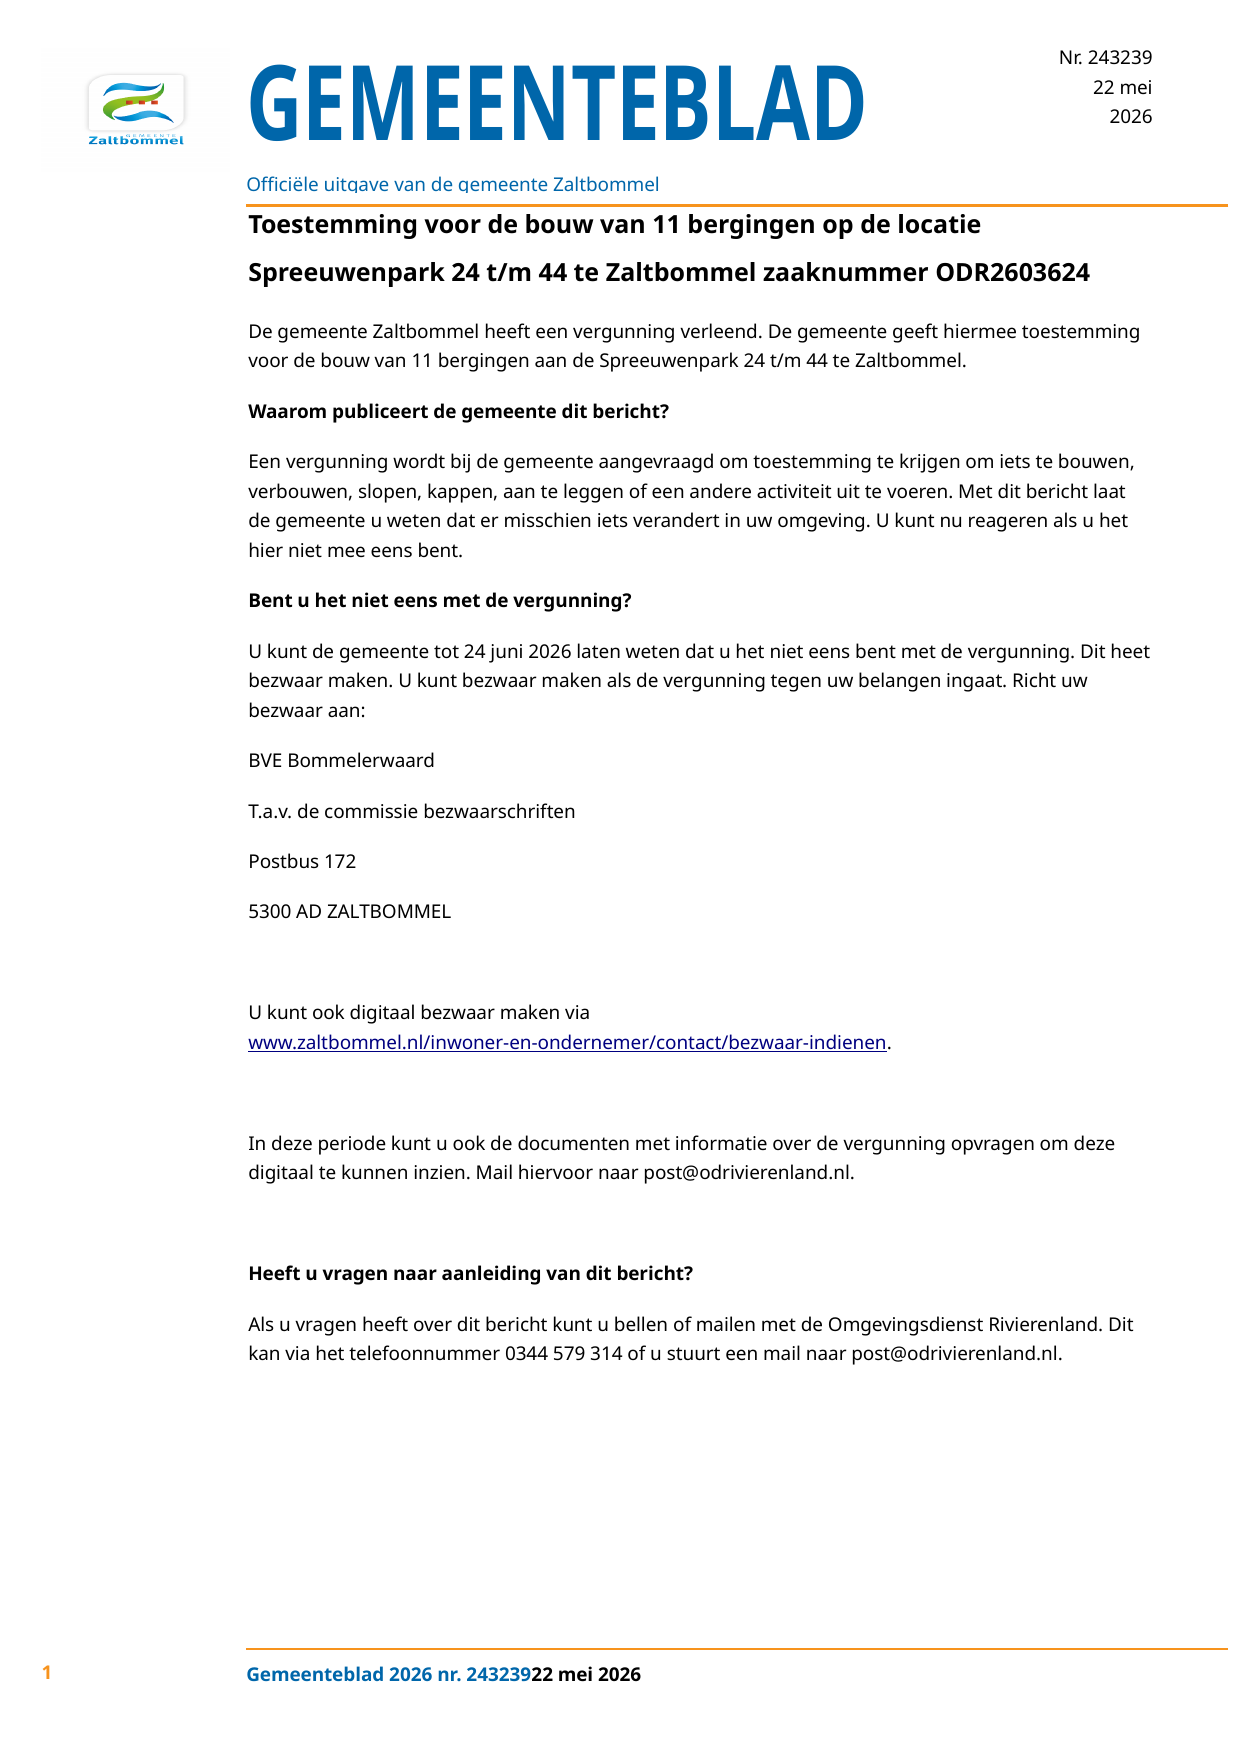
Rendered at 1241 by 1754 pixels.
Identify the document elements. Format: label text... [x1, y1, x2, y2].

text 5300 AD ZALTBOMMEL [248, 899, 1152, 924]
text Een vergunning wordt bij de gemeente aangevraagd om toestemming te krijgen om iets te bouwen, verbouwen, slopen, kappen, aan te leggen of een andere activiteit uit te voeren. Met dit bericht laat de gemeente u weten dat er misschien iets verandert in uw omgeving. U kunt nu reageren als u het hier niet mee eens bent. [248, 448, 1152, 563]
text U kunt ook digitaal bezwaar maken via www.zaltbommel.nl/inwoner-en-ondernemer/contact/bezwaar-indienen. [248, 999, 1152, 1055]
text T.a.v. de commissie bezwaarschriften [248, 798, 1152, 824]
text De gemeente Zaltbommel heeft een vergunning verleend. De gemeente geeft hiermee toestemming voor de bouw van 11 bergingen aan de Spreeuwenpark 24 t/m 44 te Zaltbommel. [248, 318, 1152, 373]
text Bent u het niet eens met de vergunning? [248, 587, 1152, 613]
text Als u vragen heeft over dit bericht kunt u bellen of mailen met de Omgevingsdienst Rivierenland. Dit kan via het telefoonnummer 0344 579 314 of u stuurt een mail naar post@odrivierenland.nl. [248, 1311, 1152, 1366]
text Waarom publiceert de gemeente dit bericht? [248, 398, 1152, 424]
text Postbus 172 [248, 848, 1152, 874]
text U kunt de gemeente tot 24 juni 2026 laten weten dat u het niet eens bent met de vergunning. Dit heet bezwaar maken. U kunt bezwaar maken als de vergunning tegen uw belangen ingaat. Richt uw bezwaar aan: [248, 638, 1152, 723]
text In deze periode kunt u ook de documenten met informatie over de vergunning opvragen om deze digitaal te kunnen inzien. Mail hiervoor naar post@odrivierenland.nl. [248, 1130, 1152, 1185]
text Toestemming voor de bouw van 11 bergingen op de locatie Spreeuwenpark 24 t/m 44 te Zaltbommel zaaknummer ODR2603624 [248, 207, 1152, 288]
text Heeft u vragen naar aanleiding van dit bericht? [248, 1260, 1152, 1286]
picture [41, 47, 231, 172]
text BVE Bommelerwaard [248, 747, 1152, 773]
